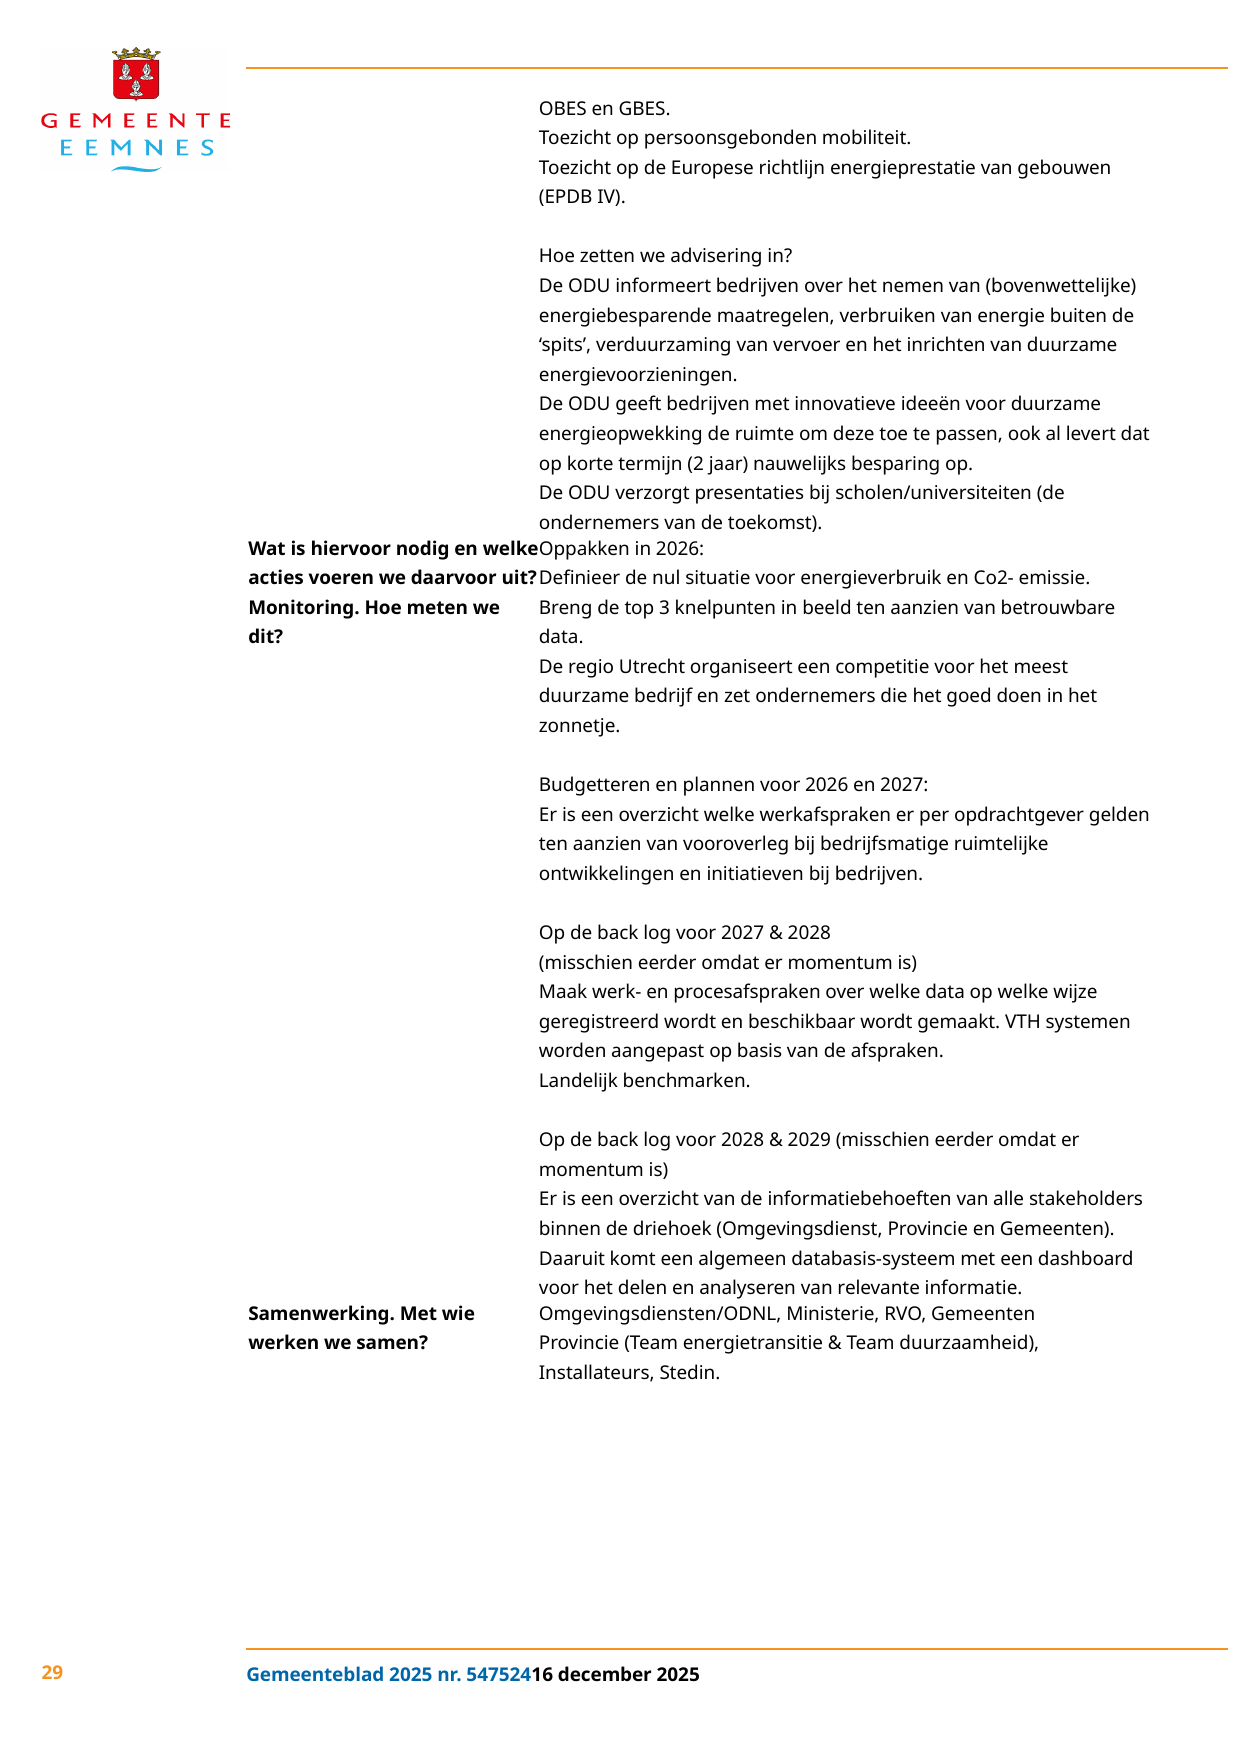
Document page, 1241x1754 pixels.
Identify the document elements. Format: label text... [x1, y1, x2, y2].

table_cell [248, 95, 539, 535]
table_cell OBES en GBES. Toezicht op persoonsgebonden mobiliteit. Toezicht op de Europese richtlijn energieprestatie van gebouwen (EPDB IV). Hoe zetten we advisering in? De ODU informeert bedrijven over het nemen van (bovenwettelijke) energiebesparende maatregelen, verbruiken van energie buiten de ‘spits’, verduurzaming van vervoer en het inrichten van duurzame energievoorzieningen. De ODU geeft bedrijven met innovatieve ideeën voor duurzame energieopwekking de ruimte om deze toe te passen, ook al levert dat op korte termijn (2 jaar) nauwelijks besparing op. De ODU verzorgt presentaties bij scholen/universiteiten (de ondernemers van de toekomst). [539, 95, 1152, 535]
table_cell Wat is hiervoor nodig en welke acties voeren we daarvoor uit? Monitoring. Hoe meten we dit? [248, 535, 539, 1300]
picture [41, 47, 231, 172]
table_cell Oppakken in 2026: Definieer de nul situatie voor energieverbruik en Co2- emissie. Breng de top 3 knelpunten in beeld ten aanzien van betrouwbare data. De regio Utrecht organiseert een competitie voor het meest duurzame bedrijf en zet ondernemers die het goed doen in het zonnetje. Budgetteren en plannen voor 2026 en 2027: Er is een overzicht welke werkafspraken er per opdrachtgever gelden ten aanzien van vooroverleg bij bedrijfsmatige ruimtelijke ontwikkelingen en initiatieven bij bedrijven. Op de back log voor 2027 & 2028 (misschien eerder omdat er momentum is) Maak werk- en procesafspraken over welke data op welke wijze geregistreerd wordt en beschikbaar wordt gemaakt. VTH systemen worden aangepast op basis van de afspraken. Landelijk benchmarken. Op de back log voor 2028 & 2029 (misschien eerder omdat er momentum is) Er is een overzicht van de informatiebehoeften van alle stakeholders binnen de driehoek (Omgevingsdienst, Provincie en Gemeenten). Daaruit komt een algemeen databasis-systeem met een dashboard voor het delen en analyseren van relevante informatie. [539, 535, 1152, 1300]
table_cell Samenwerking. Met wie werken we samen? [248, 1300, 539, 1385]
table_cell Omgevingsdiensten/ODNL, Ministerie, RVO, Gemeenten Provincie (Team energietransitie & Team duurzaamheid), Installateurs, Stedin. [539, 1300, 1152, 1385]
